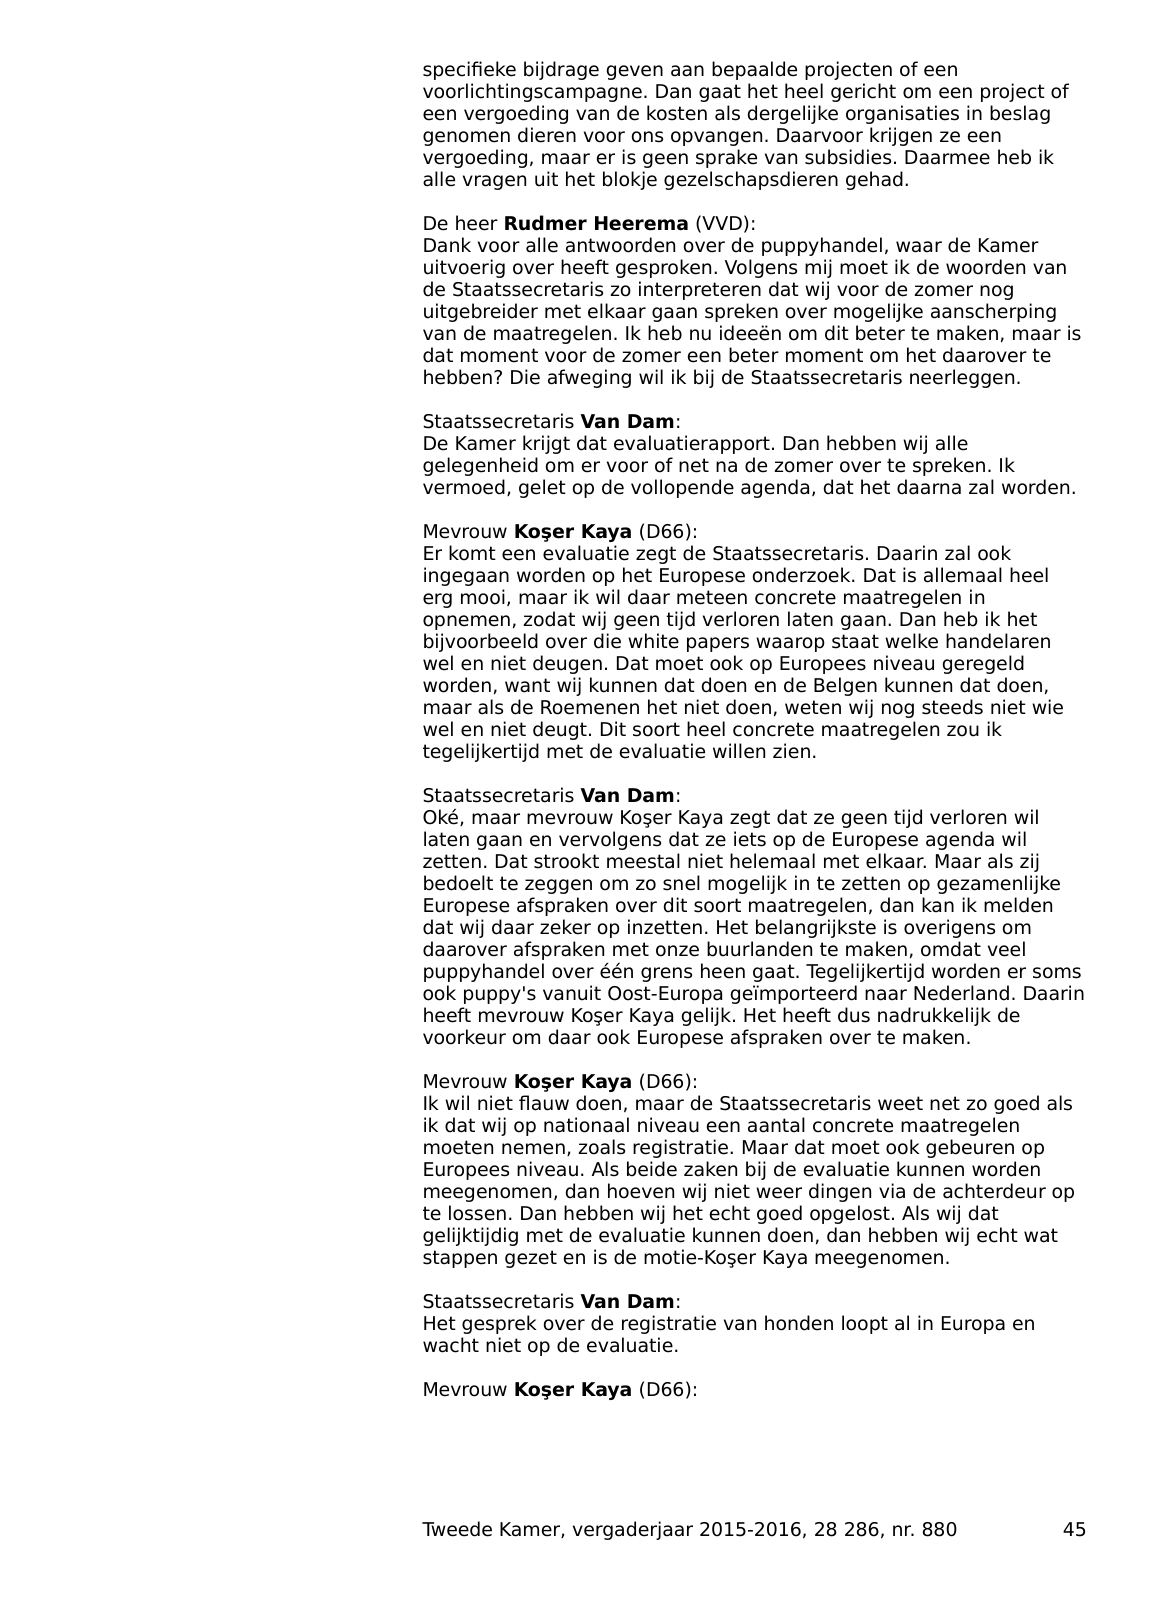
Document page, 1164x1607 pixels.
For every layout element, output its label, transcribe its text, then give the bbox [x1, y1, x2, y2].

text Staatssecretaris Van Dam: [422, 785, 1087, 807]
text Mevrouw Koşer Kaya (D66): [422, 1071, 1087, 1093]
text Het gesprek over de registratie van honden loopt al in Europa en wacht niet op de evaluatie. [422, 1313, 1087, 1357]
text Dank voor alle antwoorden over de puppyhandel, waar de Kamer uitvoerig over heeft gesproken. Volgens mij moet ik de woorden van de Staatssecretaris zo interpreteren dat wij voor de zomer nog uitgebreider met elkaar gaan spreken over mogelijke aanscherping van de maatregelen. Ik heb nu ideeën om dit beter te maken, maar is dat moment voor de zomer een beter moment om het daarover te hebben? Die afweging wil ik bij de Staatssecretaris neerleggen. [422, 235, 1087, 389]
text De heer Rudmer Heerema (VVD): [422, 213, 1087, 235]
text Staatssecretaris Van Dam: [422, 411, 1087, 433]
text Staatssecretaris Van Dam: [422, 1291, 1087, 1313]
text specifieke bijdrage geven aan bepaalde projecten of een voorlichtingscampagne. Dan gaat het heel gericht om een project of een vergoeding van de kosten als dergelijke organisaties in beslag genomen dieren voor ons opvangen. Daarvoor krijgen ze een vergoeding, maar er is geen sprake van subsidies. Daarmee heb ik alle vragen uit het blokje gezelschapsdieren gehad. [422, 59, 1087, 191]
text Oké, maar mevrouw Koşer Kaya zegt dat ze geen tijd verloren wil laten gaan en vervolgens dat ze iets op de Europese agenda wil zetten. Dat strookt meestal niet helemaal met elkaar. Maar als zij bedoelt te zeggen om zo snel mogelijk in te zetten op gezamenlijke Europese afspraken over dit soort maatregelen, dan kan ik melden dat wij daar zeker op inzetten. Het belangrijkste is overigens om daarover afspraken met onze buurlanden te maken, omdat veel puppyhandel over één grens heen gaat. Tegelijkertijd worden er soms ook puppy's vanuit Oost-Europa geïmporteerd naar Nederland. Daarin heeft mevrouw Koşer Kaya gelijk. Het heeft dus nadrukkelijk de voorkeur om daar ook Europese afspraken over te maken. [422, 807, 1087, 1049]
text Ik wil niet flauw doen, maar de Staatssecretaris weet net zo goed als ik dat wij op nationaal niveau een aantal concrete maatregelen moeten nemen, zoals registratie. Maar dat moet ook gebeuren op Europees niveau. Als beide zaken bij de evaluatie kunnen worden meegenomen, dan hoeven wij niet weer dingen via de achterdeur op te lossen. Dan hebben wij het echt goed opgelost. Als wij dat gelijktijdig met de evaluatie kunnen doen, dan hebben wij echt wat stappen gezet en is de motie-Koşer Kaya meegenomen. [422, 1093, 1087, 1269]
text Er komt een evaluatie zegt de Staatssecretaris. Daarin zal ook ingegaan worden op het Europese onderzoek. Dat is allemaal heel erg mooi, maar ik wil daar meteen concrete maatregelen in opnemen, zodat wij geen tijd verloren laten gaan. Dan heb ik het bijvoorbeeld over die white papers waarop staat welke handelaren wel en niet deugen. Dat moet ook op Europees niveau geregeld worden, want wij kunnen dat doen en de Belgen kunnen dat doen, maar als de Roemenen het niet doen, weten wij nog steeds niet wie wel en niet deugt. Dit soort heel concrete maatregelen zou ik tegelijkertijd met de evaluatie willen zien. [422, 543, 1087, 763]
text Mevrouw Koşer Kaya (D66): [422, 521, 1087, 543]
text De Kamer krijgt dat evaluatierapport. Dan hebben wij alle gelegenheid om er voor of net na de zomer over te spreken. Ik vermoed, gelet op de vollopende agenda, dat het daarna zal worden. [422, 433, 1087, 499]
text Mevrouw Koşer Kaya (D66): [422, 1379, 1087, 1401]
